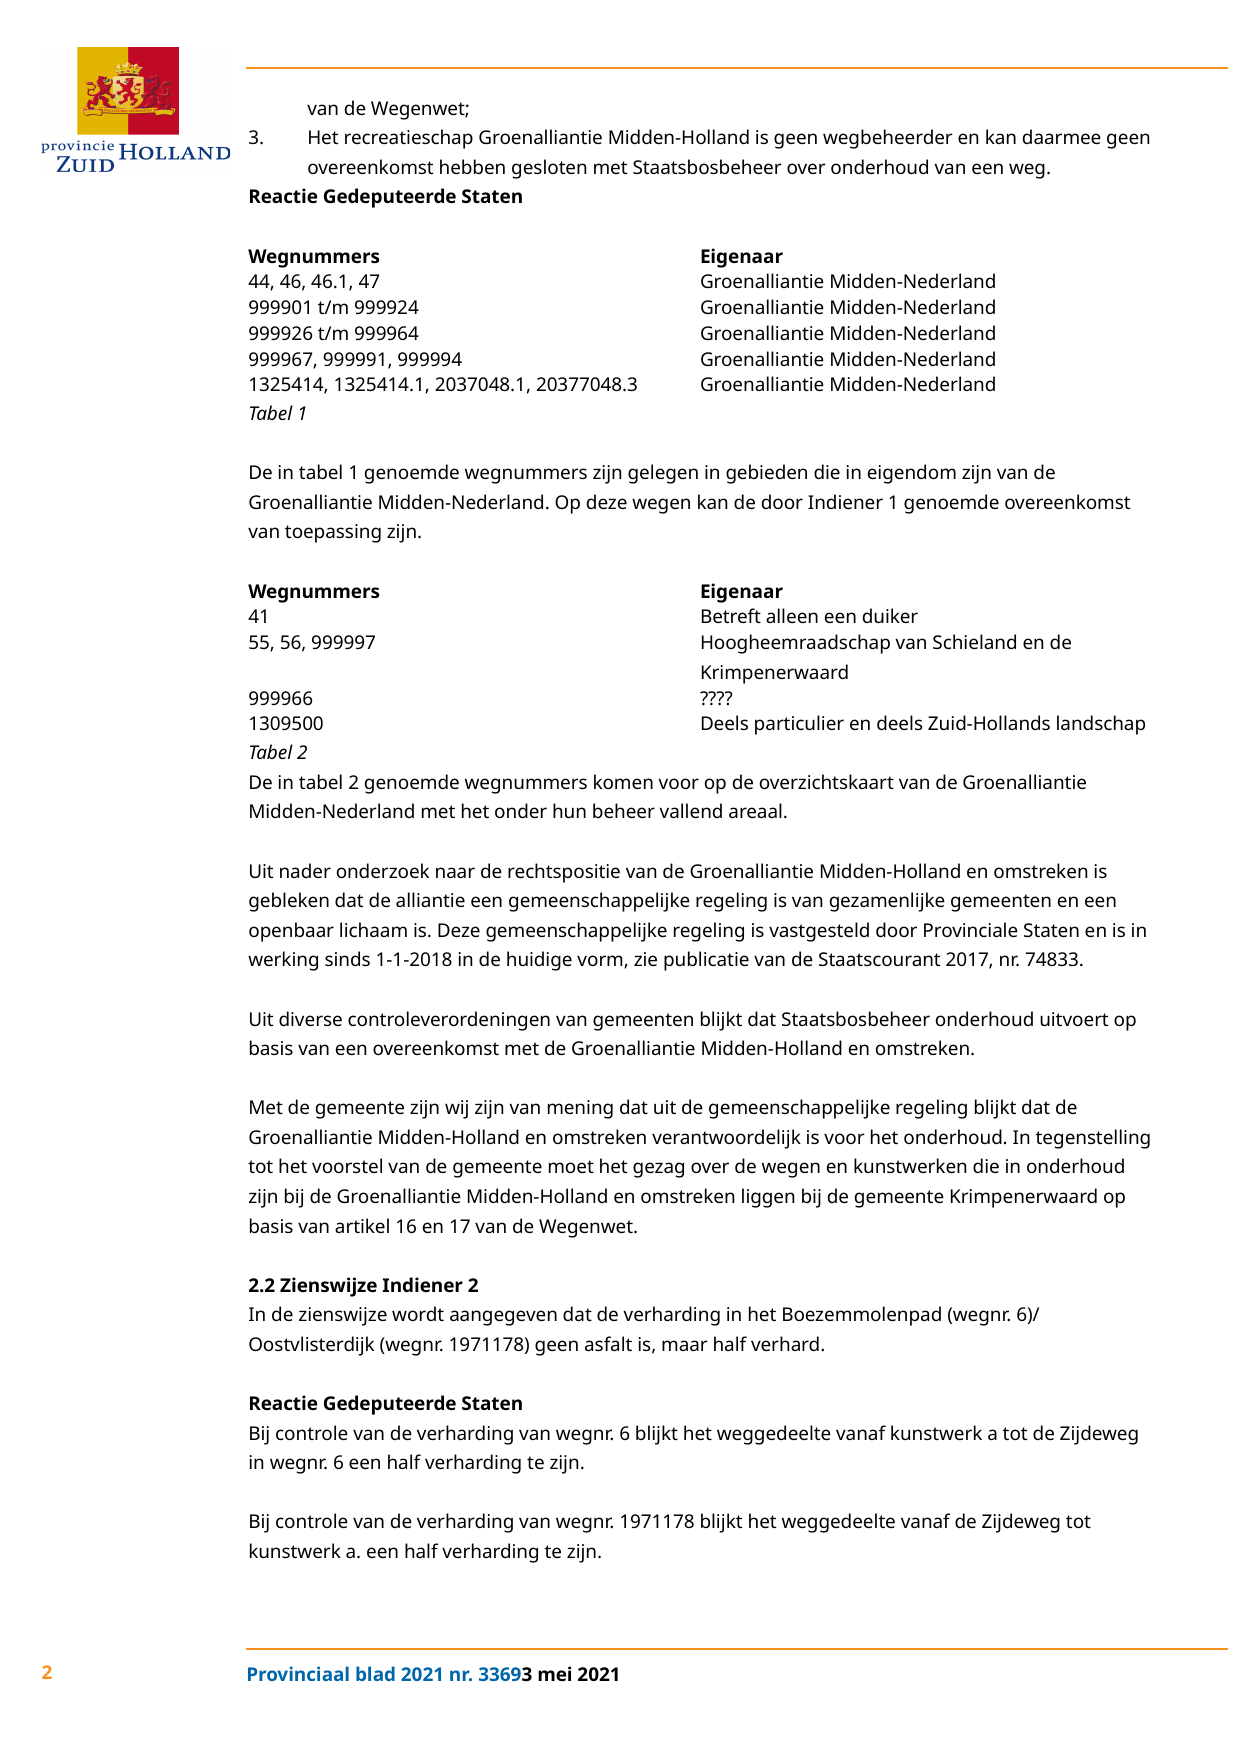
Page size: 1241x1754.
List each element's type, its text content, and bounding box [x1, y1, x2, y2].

table_cell 41 [248, 604, 700, 629]
list Het recreatieschap Groenalliantie Midden-Holland is geen wegbeheerder en kan daarmee geen overeenkomst hebben gesloten met Staatsbosbeheer over onderhoud van een weg. [248, 124, 1152, 180]
table_cell 999967, 999991, 999994 [248, 346, 700, 371]
text Uit diverse controleverordeningen van gemeenten blijkt dat Staatsbosbeheer onderhoud uitvoert op basis van een overeenkomst met de Groenalliantie Midden-Holland en omstreken. [248, 1006, 1152, 1061]
picture [41, 47, 231, 172]
text Reactie Gedeputeerde Staten [248, 183, 1152, 209]
table_cell 999966 [248, 685, 700, 711]
table_header Wegnummers [248, 578, 700, 604]
text Bij controle van de verharding van wegnr. 6 blijkt het weggedeelte vanaf kunstwerk a tot de Zijdeweg in wegnr. 6 een half verharding te zijn. [248, 1420, 1152, 1475]
text Uit nader onderzoek naar de rechtspositie van de Groenalliantie Midden-Holland en omstreken is gebleken dat de alliantie een gemeenschappelijke regeling is van gezamenlijke gemeenten en een openbaar lichaam is. Deze gemeenschappelijke regeling is vastgesteld door Provinciale Staten en is in werking sinds 1-1-2018 in de huidige vorm, zie publicatie van de Staatscourant 2017, nr. 74833. [248, 858, 1152, 972]
text 2.2 Zienswijze Indiener 2 [248, 1272, 1152, 1298]
table_cell Groenalliantie Midden-Nederland [700, 371, 1152, 397]
table_header Eigenaar [700, 243, 1152, 268]
table_cell Groenalliantie Midden-Nederland [700, 269, 1152, 294]
table_cell Groenalliantie Midden-Nederland [700, 346, 1152, 371]
table_cell 1325414, 1325414.1, 2037048.1, 20377048.3 [248, 371, 700, 397]
text In de zienswijze wordt aangegeven dat de verharding in het Boezemmolenpad (wegnr. 6)/ Oostvlisterdijk (wegnr. 1971178) geen asfalt is, maar half verhard. [248, 1302, 1152, 1357]
text Reactie Gedeputeerde Staten [248, 1390, 1152, 1416]
table_header Eigenaar [700, 578, 1152, 604]
table_cell Betreft alleen een duiker [700, 604, 1152, 629]
table_cell 999926 t/m 999964 [248, 320, 700, 346]
table_cell Hoogheemraadschap van Schieland en de Krimpenerwaard [700, 630, 1152, 685]
table_header Wegnummers [248, 243, 700, 268]
text Tabel 2 [248, 739, 1152, 765]
list van de Wegenwet; [248, 95, 1152, 121]
text De in tabel 2 genoemde wegnummers komen voor op de overzichtskaart van de Groenalliantie Midden-Nederland met het onder hun beheer vallend areaal. [248, 769, 1152, 824]
table_cell Deels particulier en deels Zuid-Hollands landschap [700, 711, 1152, 736]
table_cell 999901 t/m 999924 [248, 294, 700, 320]
table_cell Groenalliantie Midden-Nederland [700, 294, 1152, 320]
table_cell 1309500 [248, 711, 700, 736]
table_cell 55, 56, 999997 [248, 630, 700, 685]
text Bij controle van de verharding van wegnr. 1971178 blijkt het weggedeelte vanaf de Zijdeweg tot kunstwerk a. een half verharding te zijn. [248, 1509, 1152, 1564]
text De in tabel 1 genoemde wegnummers zijn gelegen in gebieden die in eigendom zijn van de Groenalliantie Midden-Nederland. Op deze wegen kan de door Indiener 1 genoemde overeenkomst van toepassing zijn. [248, 459, 1152, 544]
table_cell ???? [700, 685, 1152, 711]
text Tabel 1 [248, 400, 1152, 426]
table_cell 44, 46, 46.1, 47 [248, 269, 700, 294]
text Met de gemeente zijn wij zijn van mening dat uit de gemeenschappelijke regeling blijkt dat de Groenalliantie Midden-Holland en omstreken verantwoordelijk is voor het onderhoud. In tegenstelling tot het voorstel van de gemeente moet het gezag over de wegen en kunstwerken die in onderhoud zijn bij de Groenalliantie Midden-Holland en omstreken liggen bij de gemeente Krimpenerwaard op basis van artikel 16 en 17 van de Wegenwet. [248, 1094, 1152, 1238]
table_cell Groenalliantie Midden-Nederland [700, 320, 1152, 346]
